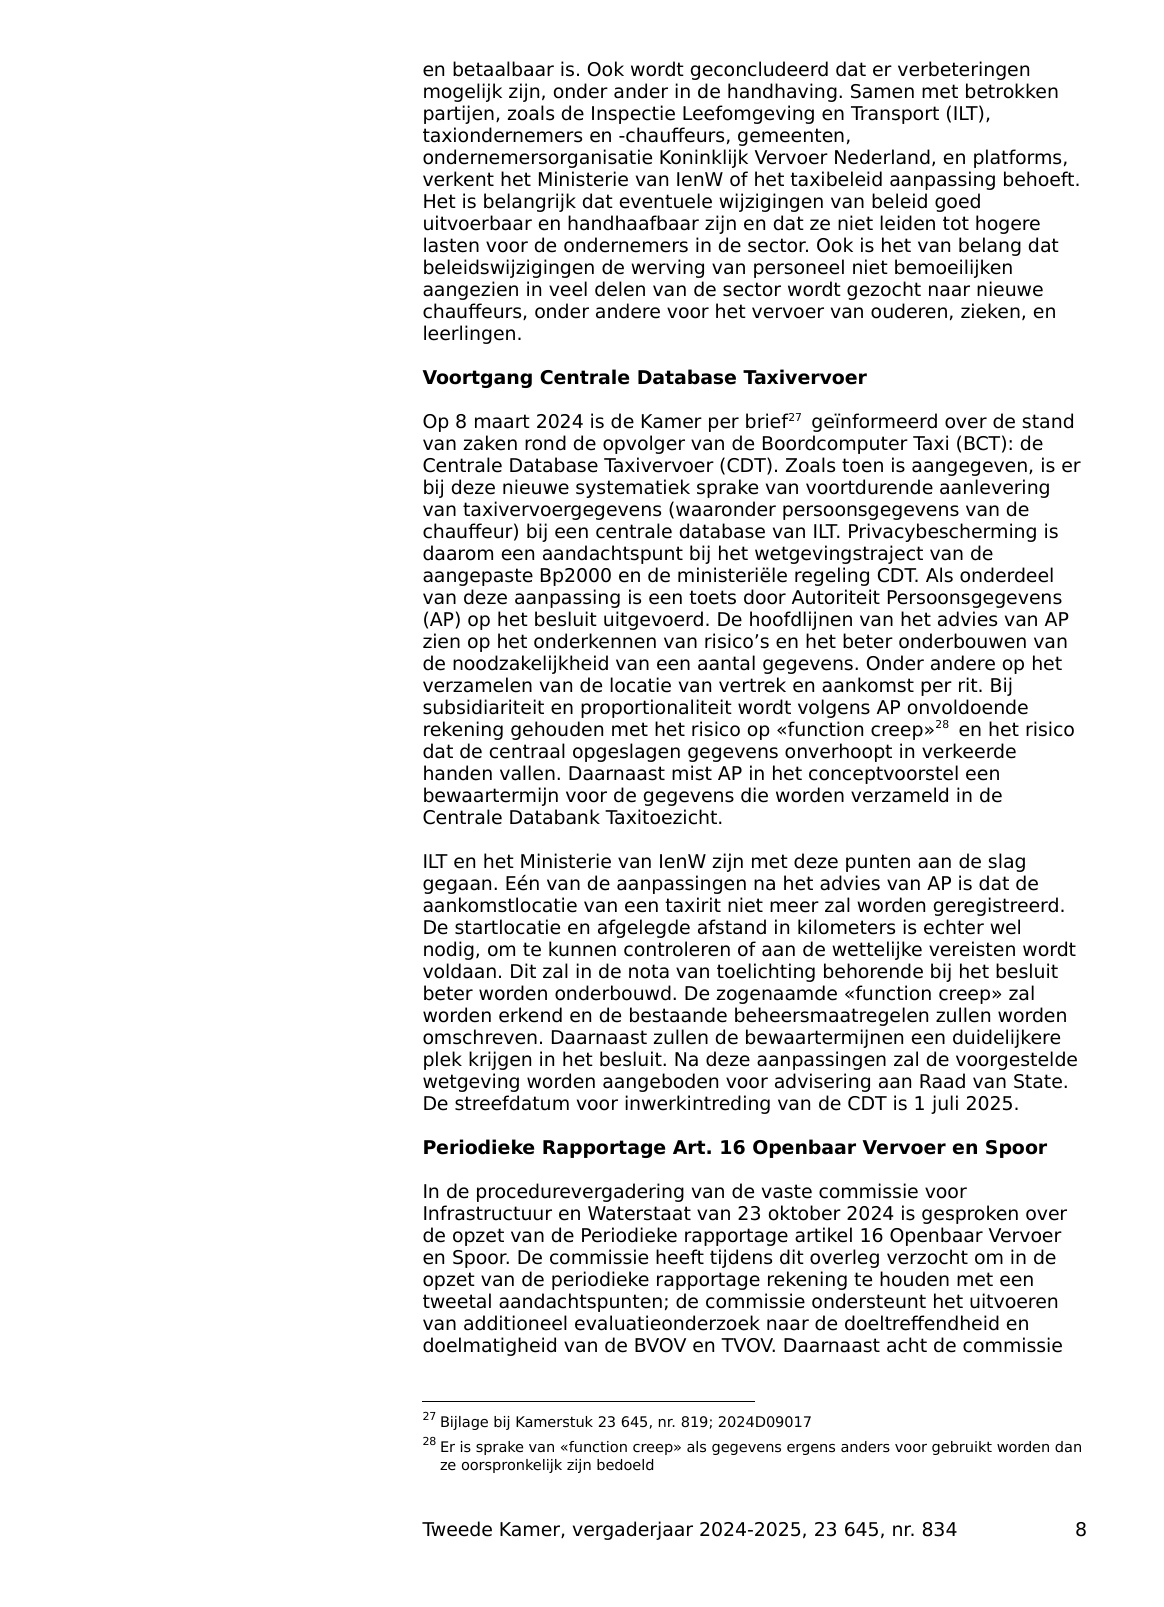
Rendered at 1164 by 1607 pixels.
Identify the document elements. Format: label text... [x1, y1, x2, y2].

text Op 8 maart 2024 is de Kamer per brief geïnformeerd over de stand van zaken rond de opvolger van de Boordcomputer Taxi (BCT): de Centrale Database Taxivervoer (CDT). Zoals toen is aangegeven, is er bij deze nieuwe systematiek sprake van voortdurende aanlevering van taxivervoergegevens (waaronder persoonsgegevens van de chauffeur) bij een centrale database van ILT. Privacybescherming is daarom een aandachtspunt bij het wetgevingstraject van de aangepaste Bp2000 en de ministeriële regeling CDT. Als onderdeel van deze aanpassing is een toets door Autoriteit Persoonsgegevens (AP) op het besluit uitgevoerd. De hoofdlijnen van het advies van AP zien op het onderkennen van risico’s en het beter onderbouwen van de noodzakelijkheid van een aantal gegevens. Onder andere op het verzamelen van de locatie van vertrek en aankomst per rit. Bij subsidiariteit en proportionaliteit wordt volgens AP onvoldoende rekening gehouden met het risico op «function creep» en het risico dat de centraal opgeslagen gegevens onverhoopt in verkeerde handen vallen. Daarnaast mist AP in het conceptvoorstel een bewaartermijn voor de gegevens die worden verzameld in de Centrale Databank Taxitoezicht. [422, 411, 1087, 829]
subtitle Periodieke Rapportage Art. 16 Openbaar Vervoer en Spoor [422, 1137, 1087, 1159]
text ILT en het Ministerie van IenW zijn met deze punten aan de slag gegaan. Eén van de aanpassingen na het advies van AP is dat de aankomstlocatie van een taxirit niet meer zal worden geregistreerd. De startlocatie en afgelegde afstand in kilometers is echter wel nodig, om te kunnen controleren of aan de wettelijke vereisten wordt voldaan. Dit zal in de nota van toelichting behorende bij het besluit beter worden onderbouwd. De zogenaamde «function creep» zal worden erkend en de bestaande beheersmaatregelen zullen worden omschreven. Daarnaast zullen de bewaartermijnen een duidelijkere plek krijgen in het besluit. Na deze aanpassingen zal de voorgestelde wetgeving worden aangeboden voor advisering aan Raad van State. De streefdatum voor inwerkintreding van de CDT is 1 juli 2025. [422, 851, 1087, 1115]
text Bijlage bij Kamerstuk 23 645, nr. 819; 2024D09017 [422, 1410, 1087, 1432]
text In de procedurevergadering van de vaste commissie voor Infrastructuur en Waterstaat van 23 oktober 2024 is gesproken over de opzet van de Periodieke rapportage artikel 16 Openbaar Vervoer en Spoor. De commissie heeft tijdens dit overleg verzocht om in de opzet van de periodieke rapportage rekening te houden met een tweetal aandachtspunten; de commissie ondersteunt het uitvoeren van additioneel evaluatieonderzoek naar de doeltreffendheid en doelmatigheid van de BVOV en TVOV. Daarnaast acht de commissie [422, 1181, 1087, 1357]
text Er is sprake van «function creep» als gegevens ergens anders voor gebruikt worden dan ze oorspronkelijk zijn bedoeld [422, 1435, 1087, 1474]
text en betaalbaar is. Ook wordt geconcludeerd dat er verbeteringen mogelijk zijn, onder ander in de handhaving. Samen met betrokken partijen, zoals de Inspectie Leefomgeving en Transport (ILT), taxiondernemers en -chauffeurs, gemeenten, ondernemersorganisatie Koninklijk Vervoer Nederland, en platforms, verkent het Ministerie van IenW of het taxibeleid aanpassing behoeft. Het is belangrijk dat eventuele wijzigingen van beleid goed uitvoerbaar en handhaafbaar zijn en dat ze niet leiden tot hogere lasten voor de ondernemers in de sector. Ook is het van belang dat beleidswijzigingen de werving van personeel niet bemoeilijken aangezien in veel delen van de sector wordt gezocht naar nieuwe chauffeurs, onder andere voor het vervoer van ouderen, zieken, en leerlingen. [422, 59, 1087, 345]
subtitle Voortgang Centrale Database Taxivervoer [422, 367, 1087, 389]
